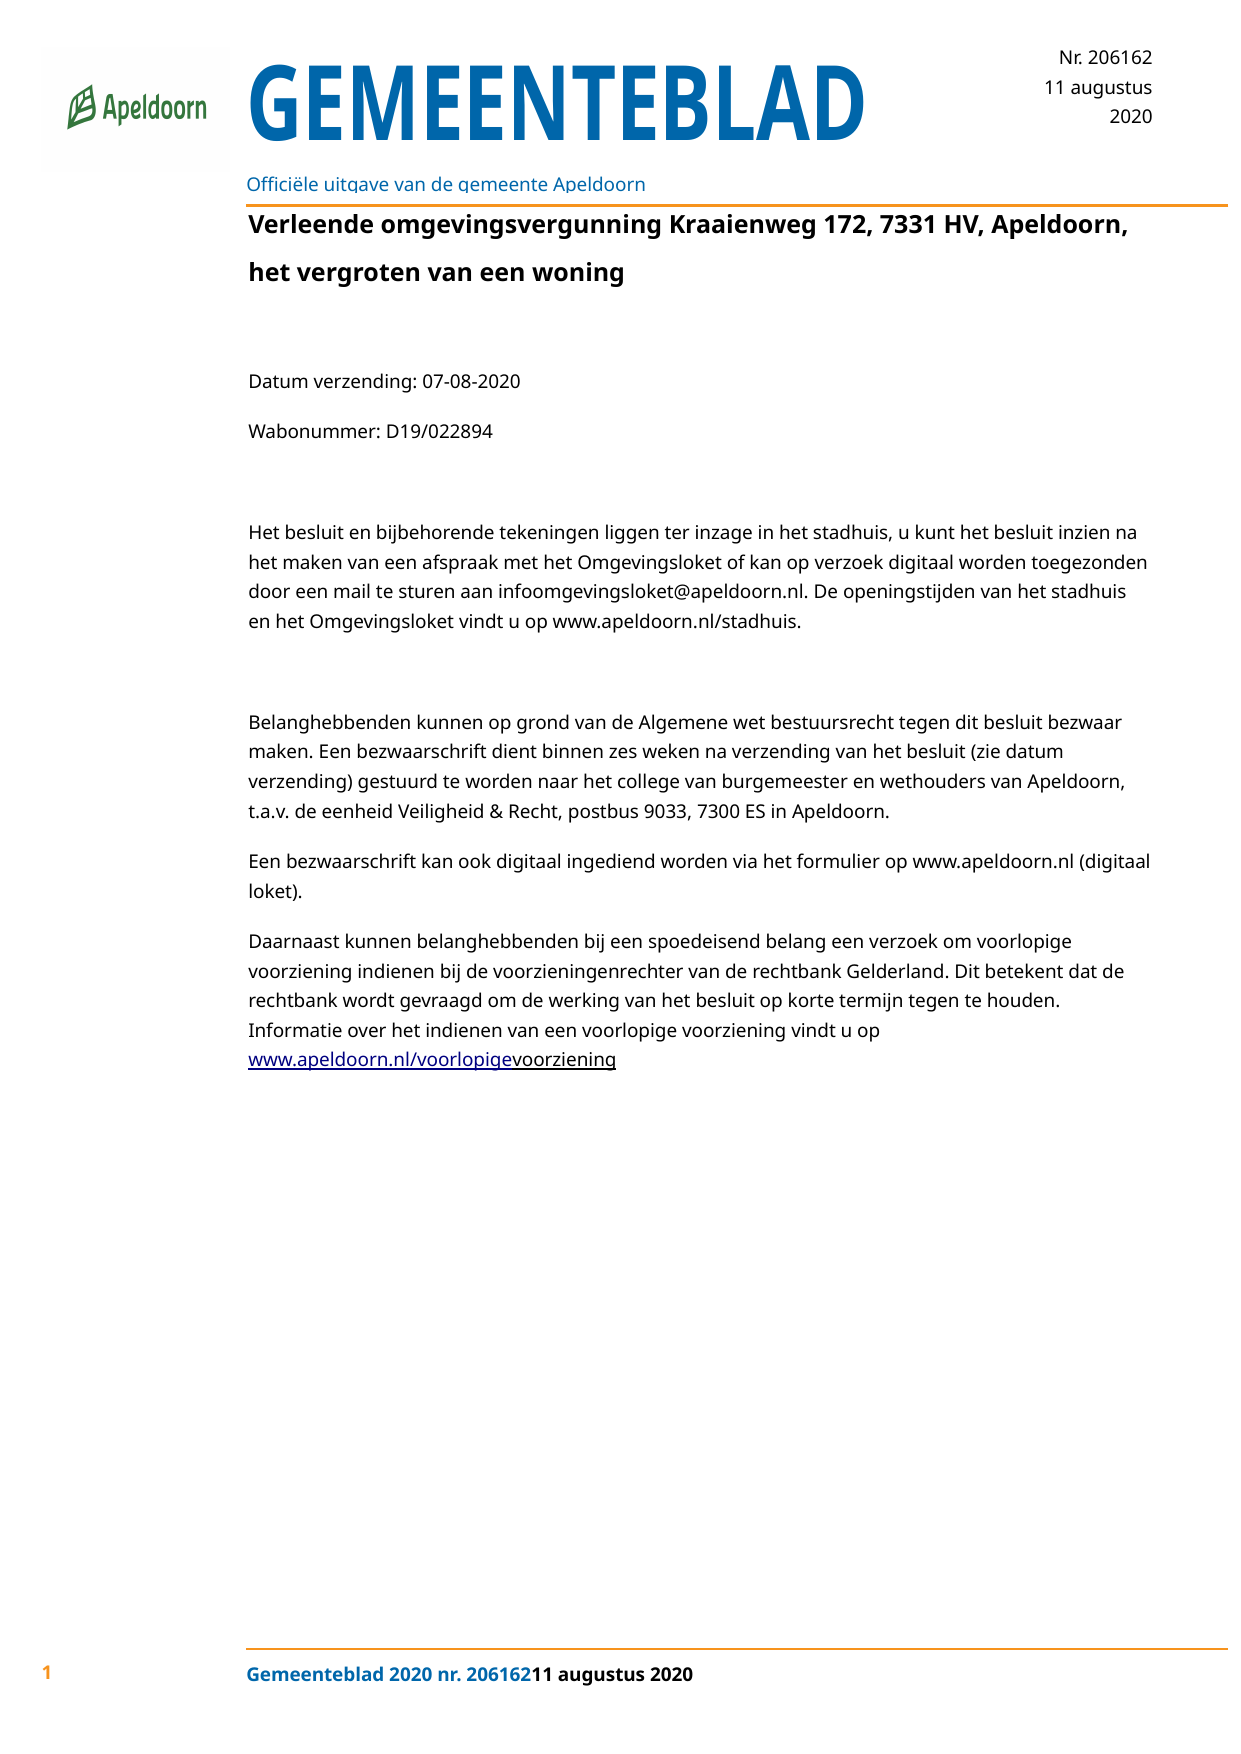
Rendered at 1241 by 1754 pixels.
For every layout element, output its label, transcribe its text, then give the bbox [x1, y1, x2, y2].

text Belanghebbenden kunnen op grond van de Algemene wet bestuursrecht tegen dit besluit bezwaar maken. Een bezwaarschrift dient binnen zes weken na verzending van het besluit (zie datum verzending) gestuurd te worden naar het college van burgemeester en wethouders van Apeldoorn, t.a.v. de eenheid Veiligheid & Recht, postbus 9033, 7300 ES in Apeldoorn. [248, 709, 1152, 824]
text Verleende omgevingsvergunning Kraaienweg 172, 7331 HV, Apeldoorn, het vergroten van een woning [248, 207, 1152, 288]
text Daarnaast kunnen belanghebbenden bij een spoedeisend belang een verzoek om voorlopige voorziening indienen bij de voorzieningenrechter van de rechtbank Gelderland. Dit betekent dat de rechtbank wordt gevraagd om de werking van het besluit op korte termijn tegen te houden. Informatie over het indienen van een voorlopige voorziening vindt u op www.apeldoorn.nl/voorlopigevoorziening [248, 928, 1152, 1072]
picture [41, 47, 231, 172]
text Een bezwaarschrift kan ook digitaal ingediend worden via het formulier op www.apeldoorn.nl (digitaal loket). [248, 848, 1152, 904]
text Datum verzending: 07-08-2020 [248, 368, 1152, 394]
text Wabonummer: D19/022894 [248, 419, 1152, 444]
text Het besluit en bijbehorende tekeningen liggen ter inzage in het stadhuis, u kunt het besluit inzien na het maken van een afspraak met het Omgevingsloket of kan op verzoek digitaal worden toegezonden door een mail te sturen aan infoomgevingsloket@apeldoorn.nl. De openingstijden van het stadhuis en het Omgevingsloket vindt u op www.apeldoorn.nl/stadhuis. [248, 519, 1152, 634]
